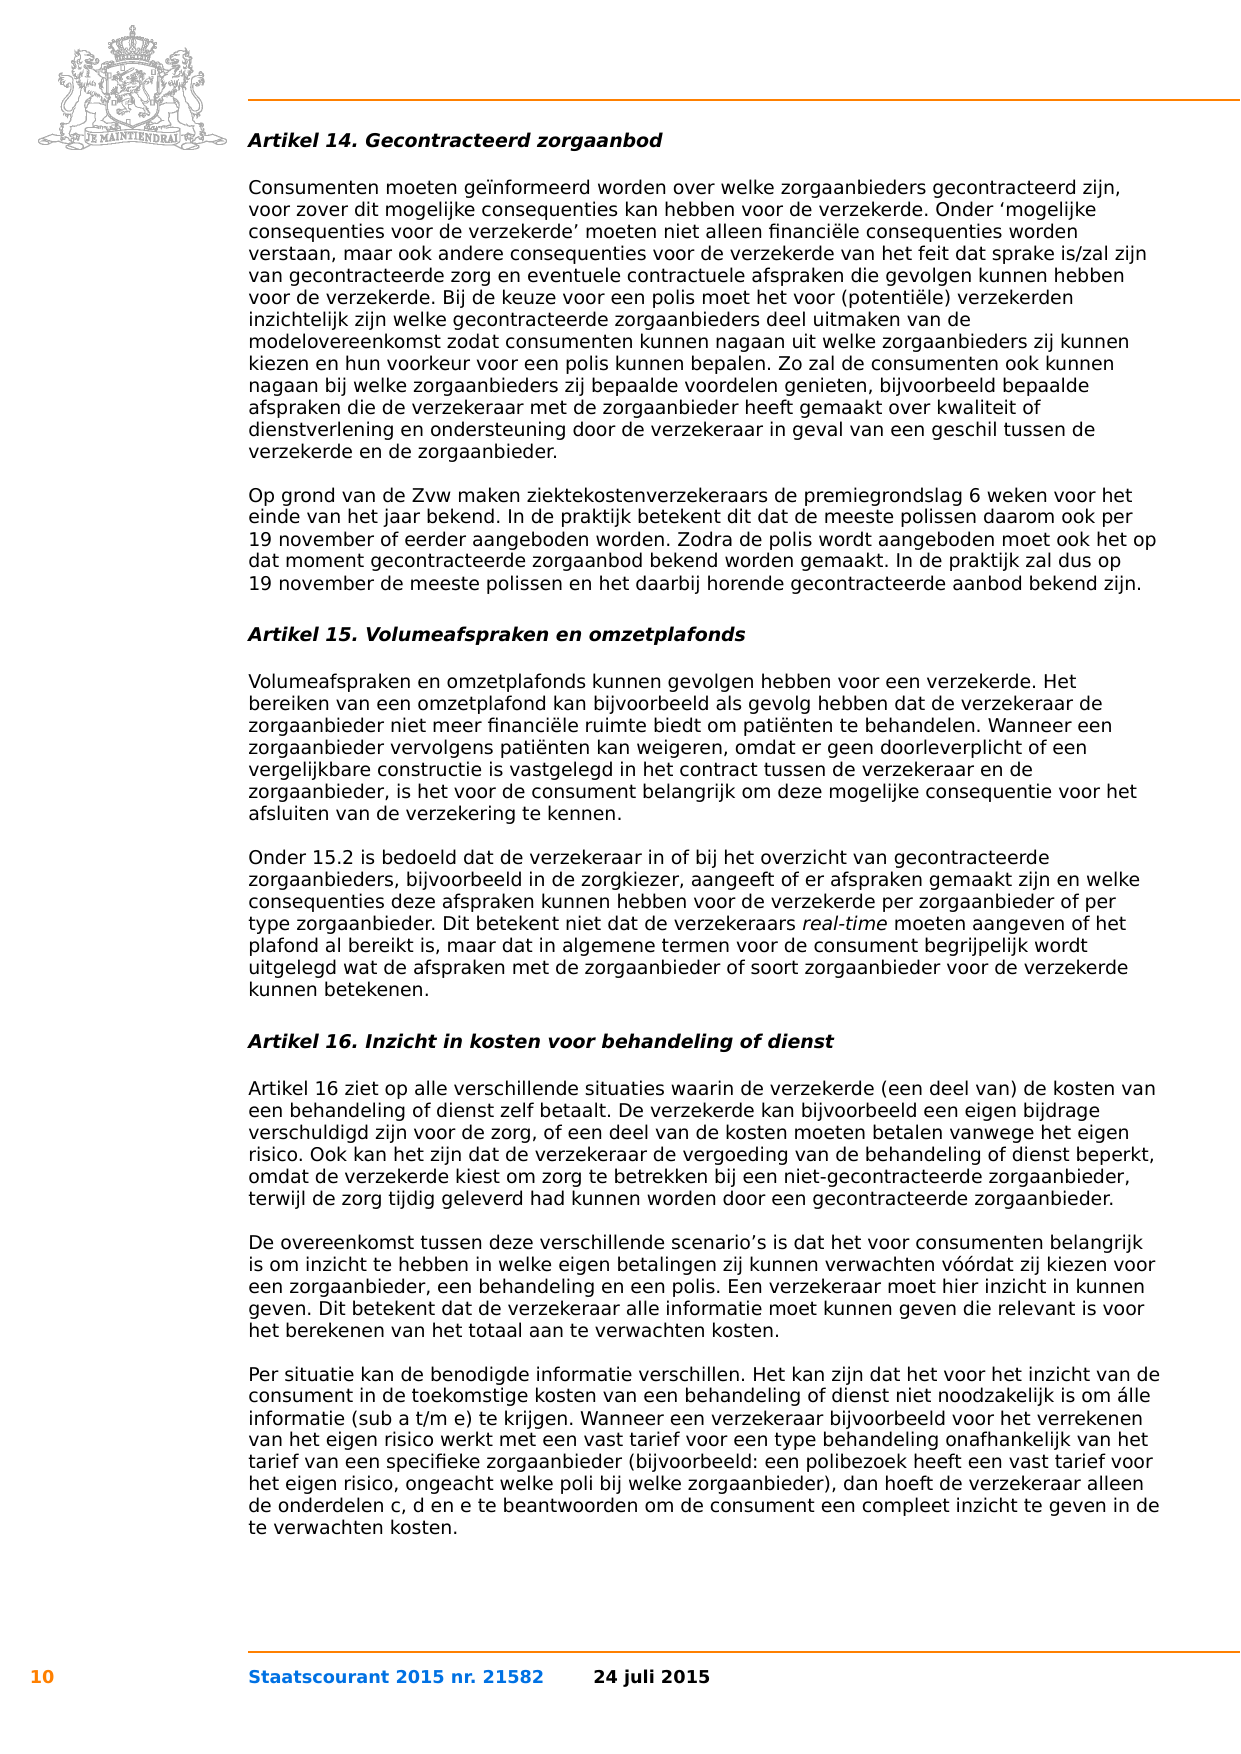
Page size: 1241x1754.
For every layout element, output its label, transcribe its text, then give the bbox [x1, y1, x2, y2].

text Consumenten moeten geïnformeerd worden over welke zorgaanbieders gecontracteerd zijn, voor zover dit mogelijke consequenties kan hebben voor de verzekerde. Onder ‘mogelijke consequenties voor de verzekerde’ moeten niet alleen financiële consequenties worden verstaan, maar ook andere consequenties voor de verzekerde van het feit dat sprake is/zal zijn van gecontracteerde zorg en eventuele contractuele afspraken die gevolgen kunnen hebben voor de verzekerde. Bij de keuze voor een polis moet het voor (potentiële) verzekerden inzichtelijk zijn welke gecontracteerde zorgaanbieders deel uitmaken van de modelovereenkomst zodat consumenten kunnen nagaan uit welke zorgaanbieders zij kunnen kiezen en hun voorkeur voor een polis kunnen bepalen. Zo zal de consumenten ook kunnen nagaan bij welke zorgaanbieders zij bepaalde voordelen genieten, bijvoorbeeld bepaalde afspraken die de verzekeraar met de zorgaanbieder heeft gemaakt over kwaliteit of dienstverlening en ondersteuning door de verzekeraar in geval van een geschil tussen de verzekerde en de zorgaanbieder. [248, 177, 1163, 463]
text Volumeafspraken en omzetplafonds kunnen gevolgen hebben voor een verzekerde. Het bereiken van een omzetplafond kan bijvoorbeeld als gevolg hebben dat de verzekeraar de zorgaanbieder niet meer financiële ruimte biedt om patiënten te behandelen. Wanneer een zorgaanbieder vervolgens patiënten kan weigeren, omdat er geen doorleverplicht of een vergelijkbare constructie is vastgelegd in het contract tussen de verzekeraar en de zorgaanbieder, is het voor de consument belangrijk om deze mogelijke consequentie voor het afsluiten van de verzekering te kennen. [248, 671, 1163, 825]
text Onder 15.2 is bedoeld dat de verzekeraar in of bij het overzicht van gecontracteerde zorgaanbieders, bijvoorbeeld in de zorgkiezer, aangeeft of er afspraken gemaakt zijn en welke consequenties deze afspraken kunnen hebben voor de verzekerde per zorgaanbieder of per type zorgaanbieder. Dit betekent niet dat de verzekeraars real-time moeten aangeven of het plafond al bereikt is, maar dat in algemene termen voor de consument begrijpelijk wordt uitgelegd wat de afspraken met de zorgaanbieder of soort zorgaanbieder voor de verzekerde kunnen betekenen. [248, 847, 1163, 1001]
text De overeenkomst tussen deze verschillende scenario’s is dat het voor consumenten belangrijk is om inzicht te hebben in welke eigen betalingen zij kunnen verwachten vóórdat zij kiezen voor een zorgaanbieder, een behandeling en een polis. Een verzekeraar moet hier inzicht in kunnen geven. Dit betekent dat de verzekeraar alle informatie moet kunnen geven die relevant is voor het berekenen van het totaal aan te verwachten kosten. [248, 1232, 1163, 1342]
text Per situatie kan de benodigde informatie verschillen. Het kan zijn dat het voor het inzicht van de consument in de toekomstige kosten van een behandeling of dienst niet noodzakelijk is om álle informatie (sub a t/m e) te krijgen. Wanneer een verzekeraar bijvoorbeeld voor het verrekenen van het eigen risico werkt met een vast tarief voor een type behandeling onafhankelijk van het tarief van een specifieke zorgaanbieder (bijvoorbeeld: een polibezoek heeft een vast tarief voor het eigen risico, ongeacht welke poli bij welke zorgaanbieder), dan hoeft de verzekeraar alleen de onderdelen c, d en e te beantwoorden om de consument een compleet inzicht te geven in de te verwachten kosten. [248, 1363, 1163, 1539]
subtitle Artikel 14. Gecontracteerd zorgaanbod [248, 130, 1163, 152]
text Artikel 16 ziet op alle verschillende situaties waarin de verzekerde (een deel van) de kosten van een behandeling of dienst zelf betaalt. De verzekerde kan bijvoorbeeld een eigen bijdrage verschuldigd zijn voor de zorg, of een deel van de kosten moeten betalen vanwege het eigen risico. Ook kan het zijn dat de verzekeraar de vergoeding van de behandeling of dienst beperkt, omdat de verzekerde kiest om zorg te betrekken bij een niet-gecontracteerde zorgaanbieder, terwijl de zorg tijdig geleverd had kunnen worden door een gecontracteerde zorgaanbieder. [248, 1078, 1163, 1210]
subtitle Artikel 15. Volumeafspraken en omzetplafonds [248, 624, 1163, 646]
text Op grond van de Zvw maken ziektekostenverzekeraars de premiegrondslag 6 weken voor het einde van het jaar bekend. In de praktijk betekent dit dat de meeste polissen daarom ook per 19 november of eerder aangeboden worden. Zodra de polis wordt aangeboden moet ook het op dat moment gecontracteerde zorgaanbod bekend worden gemaakt. In de praktijk zal dus op 19 november de meeste polissen en het daarbij horende gecontracteerde aanbod bekend zijn. [248, 484, 1163, 594]
picture [38, 25, 227, 150]
subtitle Artikel 16. Inzicht in kosten voor behandeling of dienst [248, 1031, 1163, 1053]
